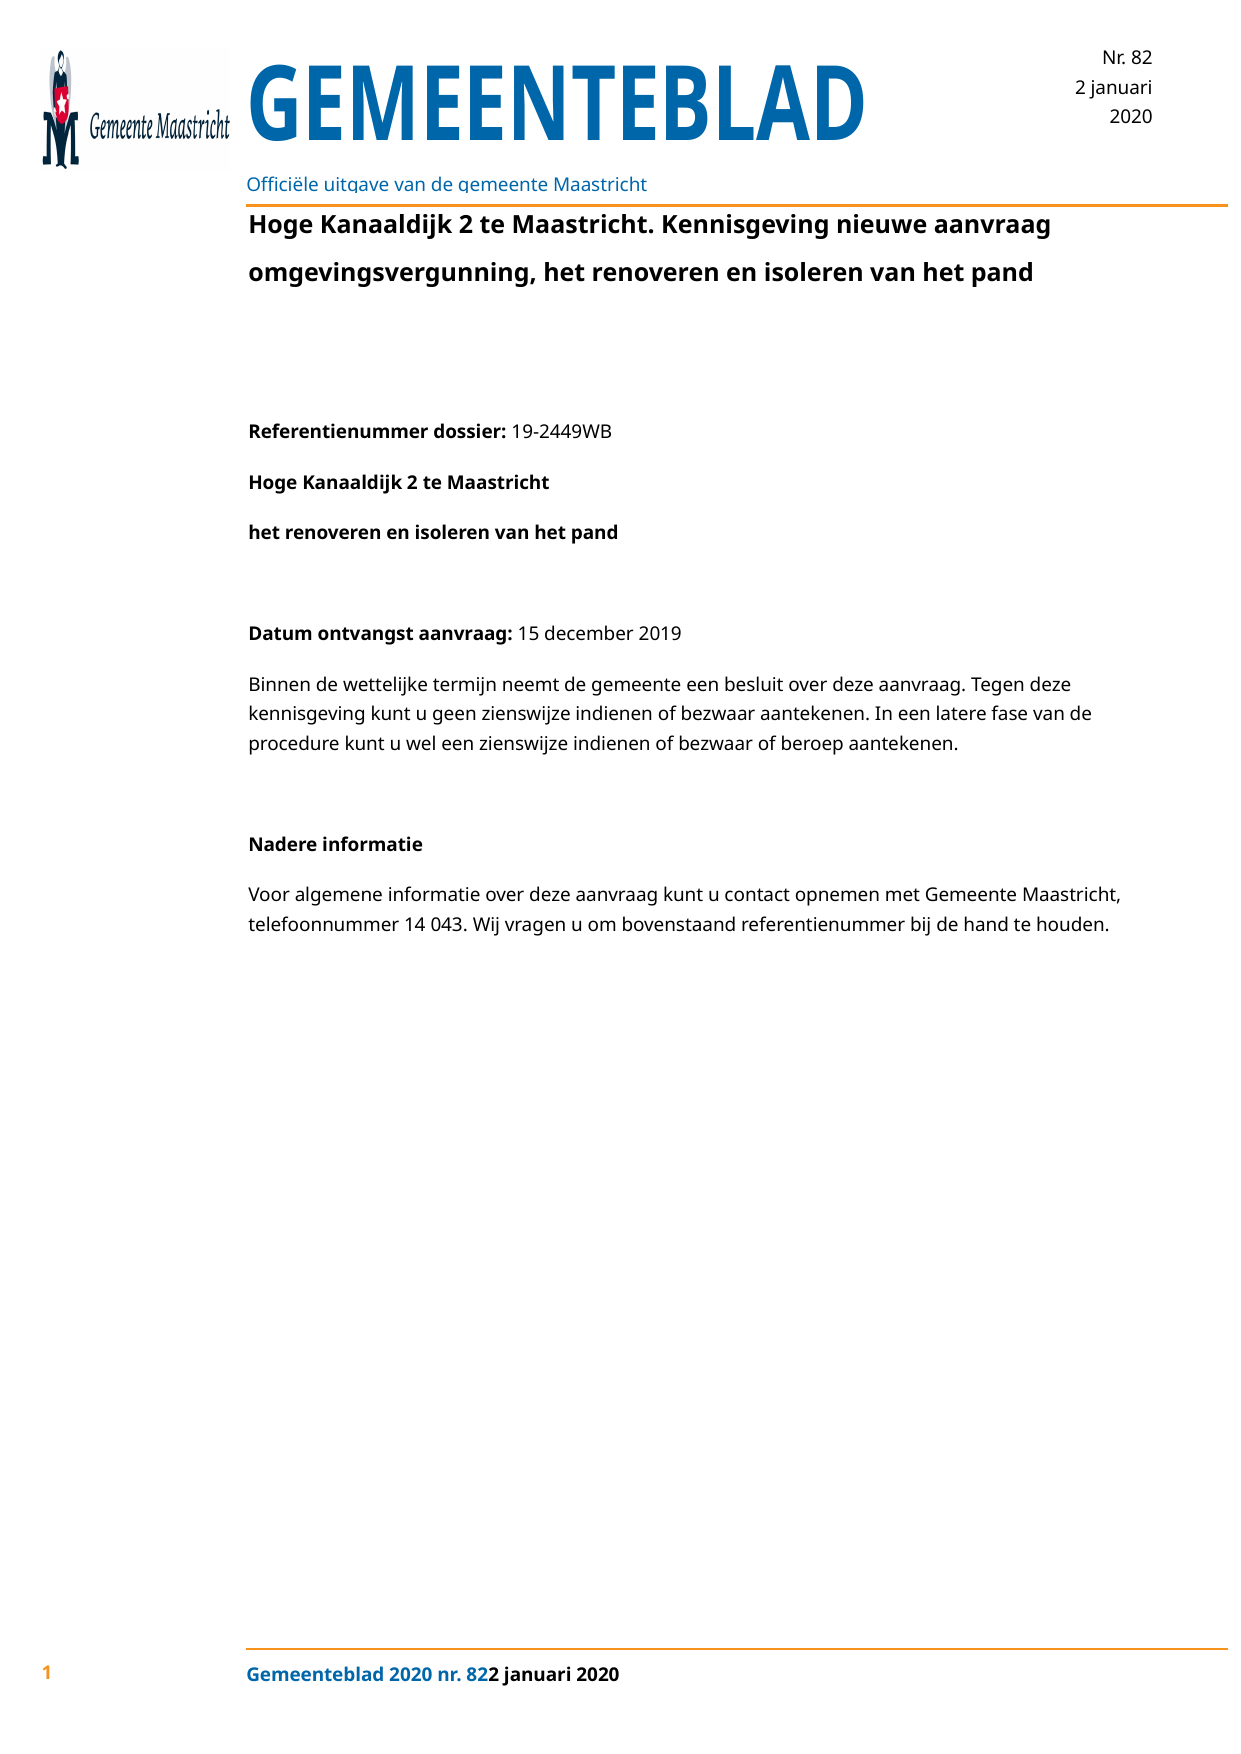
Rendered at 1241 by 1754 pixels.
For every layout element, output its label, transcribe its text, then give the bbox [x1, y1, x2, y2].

text Hoge Kanaaldijk 2 te Maastricht. Kennisgeving nieuwe aanvraag omgevingsvergunning, het renoveren en isoleren van het pand [248, 207, 1152, 288]
picture [41, 47, 231, 172]
text het renoveren en isoleren van het pand [248, 519, 1152, 545]
text Datum ontvangst aanvraag: 15 december 2019 [248, 620, 1152, 646]
text Nadere informatie [248, 831, 1152, 857]
text Hoge Kanaaldijk 2 te Maastricht [248, 469, 1152, 495]
text Voor algemene informatie over deze aanvraag kunt u contact opnemen met Gemeente Maastricht, telefoonnummer 14 043. Wij vragen u om bovenstaand referentienummer bij de hand te houden. [248, 881, 1152, 937]
text Binnen de wettelijke termijn neemt de gemeente een besluit over deze aanvraag. Tegen deze kennisgeving kunt u geen zienswijze indienen of bezwaar aantekenen. In een latere fase van de procedure kunt u wel een zienswijze indienen of bezwaar of beroep aantekenen. [248, 671, 1152, 756]
text Referentienummer dossier: 19-2449WB [248, 419, 1152, 444]
